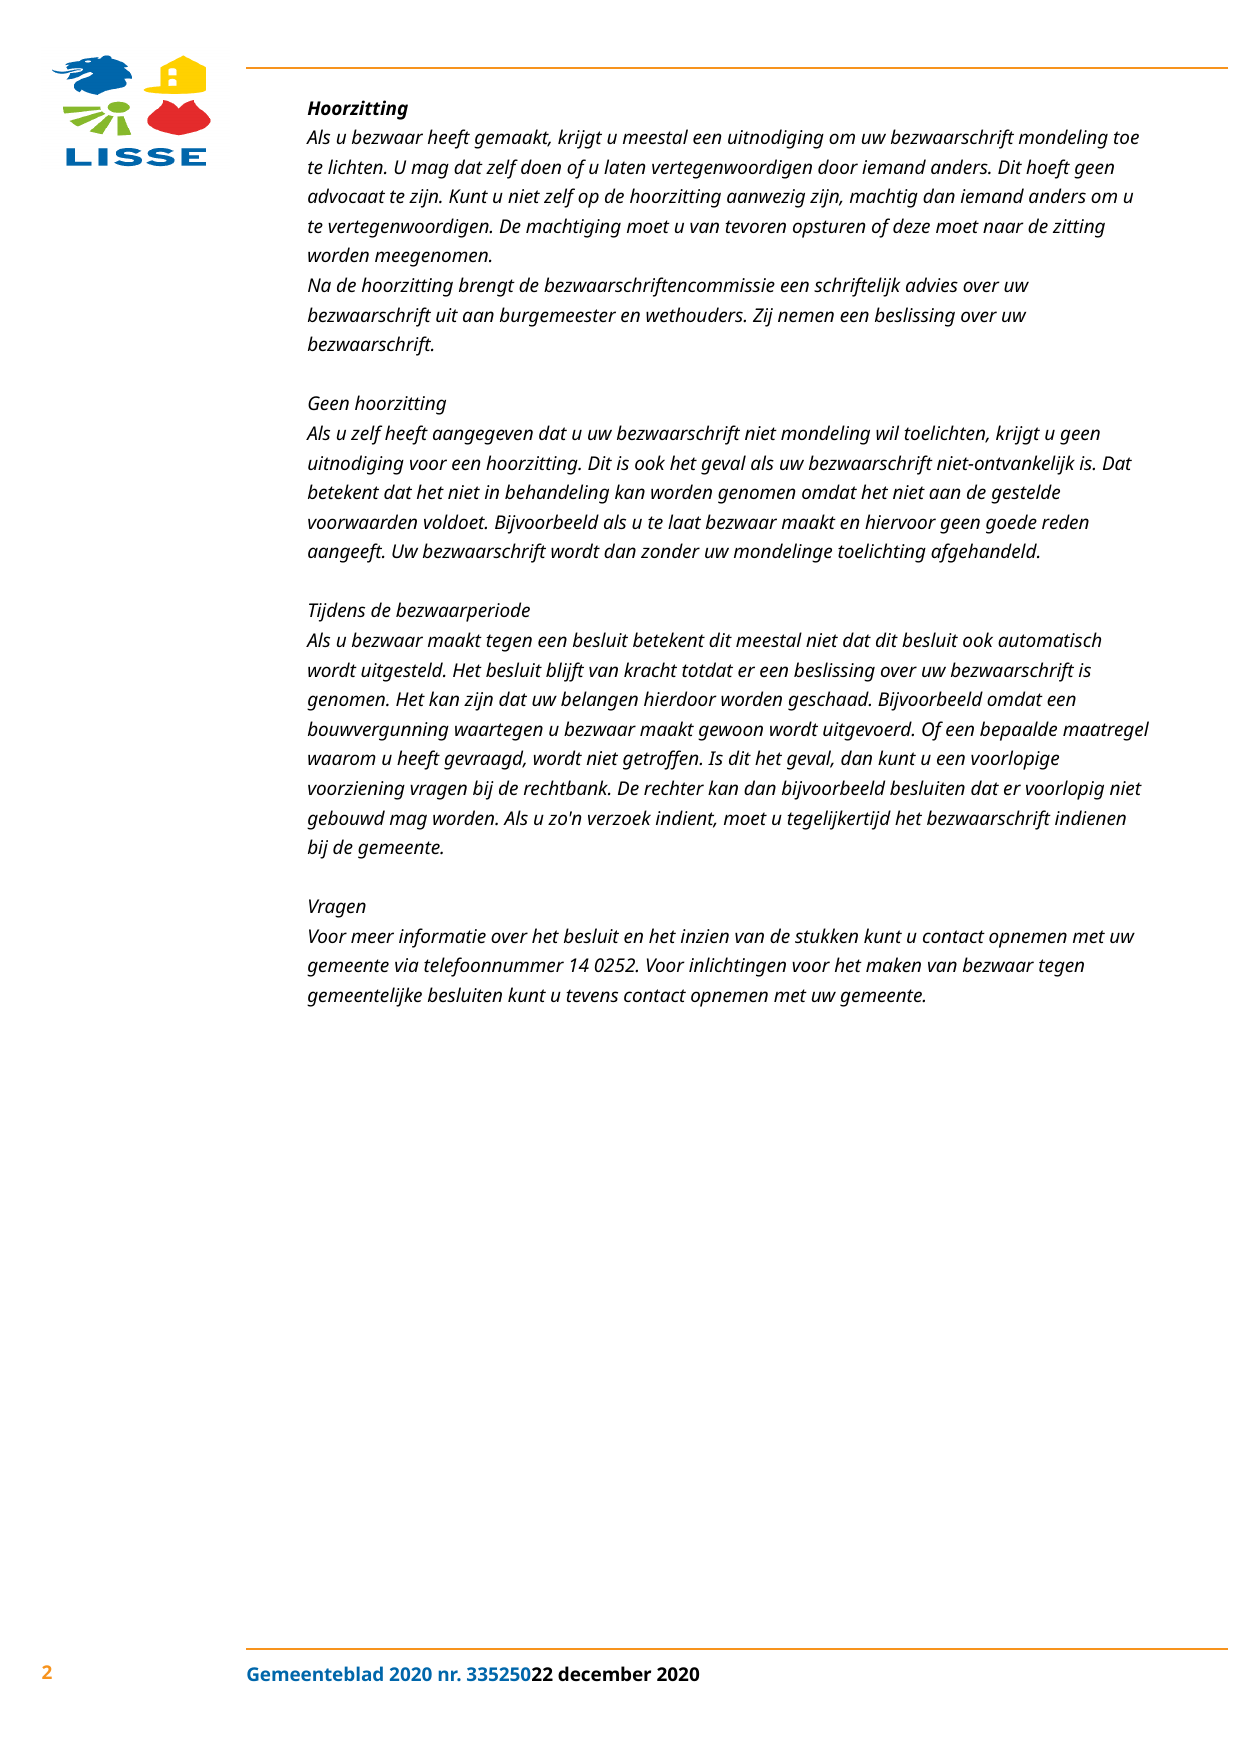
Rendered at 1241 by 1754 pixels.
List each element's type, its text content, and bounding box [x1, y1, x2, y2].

list Hoorzitting [248, 95, 1152, 121]
list Tijdens de bezwaarperiode [248, 598, 1152, 623]
list Na de hoorzitting brengt de bezwaarschriftencommissie een schriftelijk advies over uw bezwaarschrift uit aan burgemeester en wethouders. Zij nemen een beslissing over uw bezwaarschrift. [248, 272, 1152, 357]
list Geen hoorzitting [248, 391, 1152, 416]
list Vragen [248, 893, 1152, 919]
list Als u bezwaar heeft gemaakt, krijgt u meestal een uitnodiging om uw bezwaarschrift mondeling toe te lichten. U mag dat zelf doen of u laten vertegenwoordigen door iemand anders. Dit hoeft geen advocaat te zijn. Kunt u niet zelf op de hoorzitting aanwezig zijn, machtig dan iemand anders om u te vertegenwoordigen. De machtiging moet u van tevoren opsturen of deze moet naar de zitting worden meegenomen. [248, 124, 1152, 268]
picture [41, 47, 231, 172]
list Voor meer informatie over het besluit en het inzien van de stukken kunt u contact opnemen met uw gemeente via telefoonnummer 14 0252. Voor inlichtingen voor het maken van bezwaar tegen gemeentelijke besluiten kunt u tevens contact opnemen met uw gemeente. [248, 923, 1152, 1008]
list Als u bezwaar maakt tegen een besluit betekent dit meestal niet dat dit besluit ook automatisch wordt uitgesteld. Het besluit blijft van kracht totdat er een beslissing over uw bezwaarschrift is genomen. Het kan zijn dat uw belangen hierdoor worden geschaad. Bijvoorbeeld omdat een bouwvergunning waartegen u bezwaar maakt gewoon wordt uitgevoerd. Of een bepaalde maatregel waarom u heeft gevraagd, wordt niet getroffen. Is dit het geval, dan kunt u een voorlopige voorziening vragen bij de rechtbank. De rechter kan dan bijvoorbeeld besluiten dat er voorlopig niet gebouwd mag worden. Als u zo'n verzoek indient, moet u tegelijkertijd het bezwaarschrift indienen bij de gemeente. [248, 627, 1152, 860]
list Als u zelf heeft aangegeven dat u uw bezwaarschrift niet mondeling wil toelichten, krijgt u geen uitnodiging voor een hoorzitting. Dit is ook het geval als uw bezwaarschrift niet-ontvankelijk is. Dat betekent dat het niet in behandeling kan worden genomen omdat het niet aan de gestelde voorwaarden voldoet. Bijvoorbeeld als u te laat bezwaar maakt en hiervoor geen goede reden aangeeft. Uw bezwaarschrift wordt dan zonder uw mondelinge toelichting afgehandeld. [248, 420, 1152, 564]
